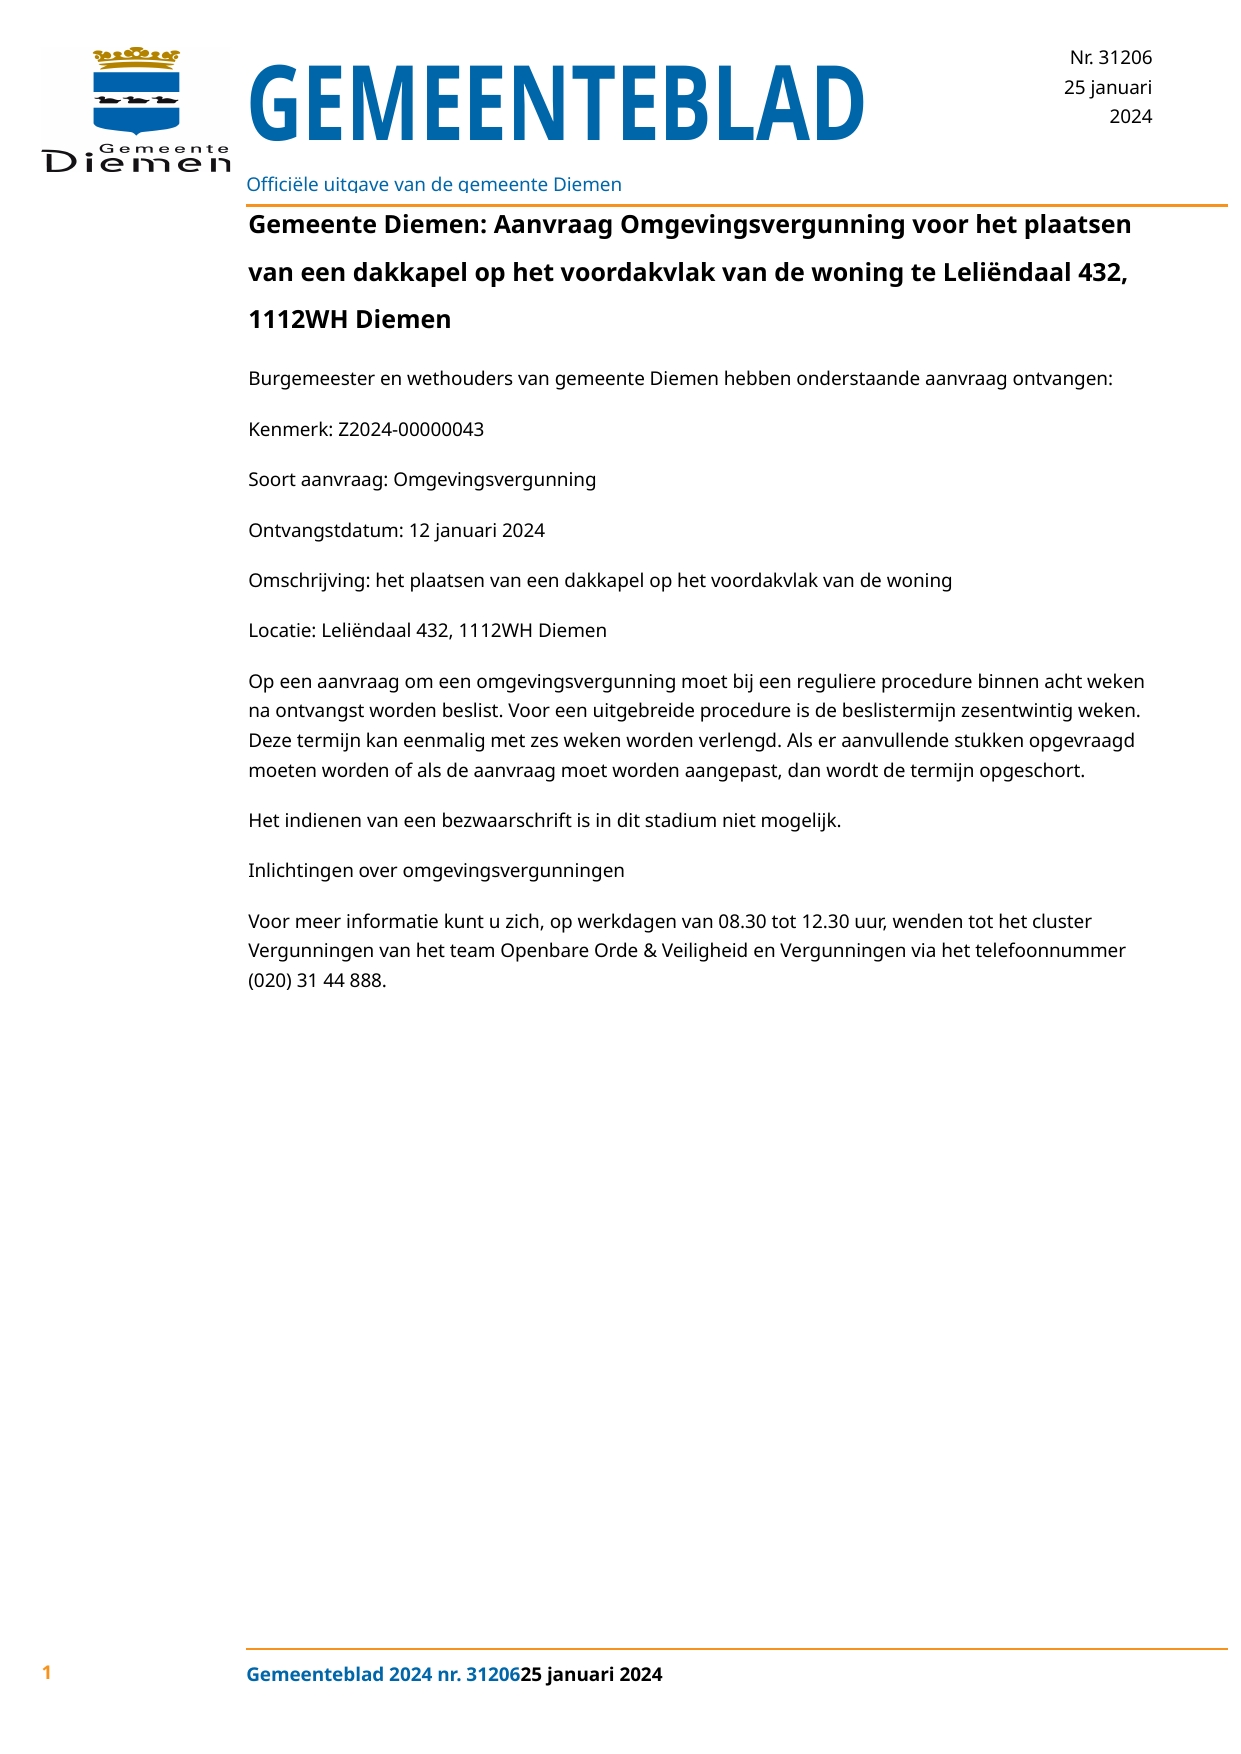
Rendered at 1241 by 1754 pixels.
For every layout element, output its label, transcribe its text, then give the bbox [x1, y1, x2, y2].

text Soort aanvraag: Omgevingsvergunning [248, 466, 1152, 492]
text Inlichtingen over omgevingsvergunningen [248, 858, 1152, 883]
picture [41, 47, 231, 172]
text Ontvangstdatum: 12 januari 2024 [248, 517, 1152, 542]
text Omschrijving: het plaatsen van een dakkapel op het voordakvlak van de woning [248, 567, 1152, 593]
text Locatie: Leliëndaal 432, 1112WH Diemen [248, 618, 1152, 643]
text Voor meer informatie kunt u zich, op werkdagen van 08.30 tot 12.30 uur, wenden tot het cluster Vergunningen van het team Openbare Orde & Veiligheid en Vergunningen via het telefoonnummer (020) 31 44 888. [248, 908, 1152, 993]
text Het indienen van een bezwaarschrift is in dit stadium niet mogelijk. [248, 807, 1152, 833]
text Gemeente Diemen: Aanvraag Omgevingsvergunning voor het plaatsen van een dakkapel op het voordakvlak van de woning te Leliëndaal 432, 1112WH Diemen [248, 207, 1152, 336]
text Kenmerk: Z2024-00000043 [248, 416, 1152, 442]
text Burgemeester en wethouders van gemeente Diemen hebben onderstaande aanvraag ontvangen: [248, 366, 1152, 391]
text Op een aanvraag om een omgevingsvergunning moet bij een reguliere procedure binnen acht weken na ontvangst worden beslist. Voor een uitgebreide procedure is de beslistermijn zesentwintig weken. Deze termijn kan eenmalig met zes weken worden verlengd. Als er aanvullende stukken opgevraagd moeten worden of als de aanvraag moet worden aangepast, dan wordt de termijn opgeschort. [248, 668, 1152, 782]
